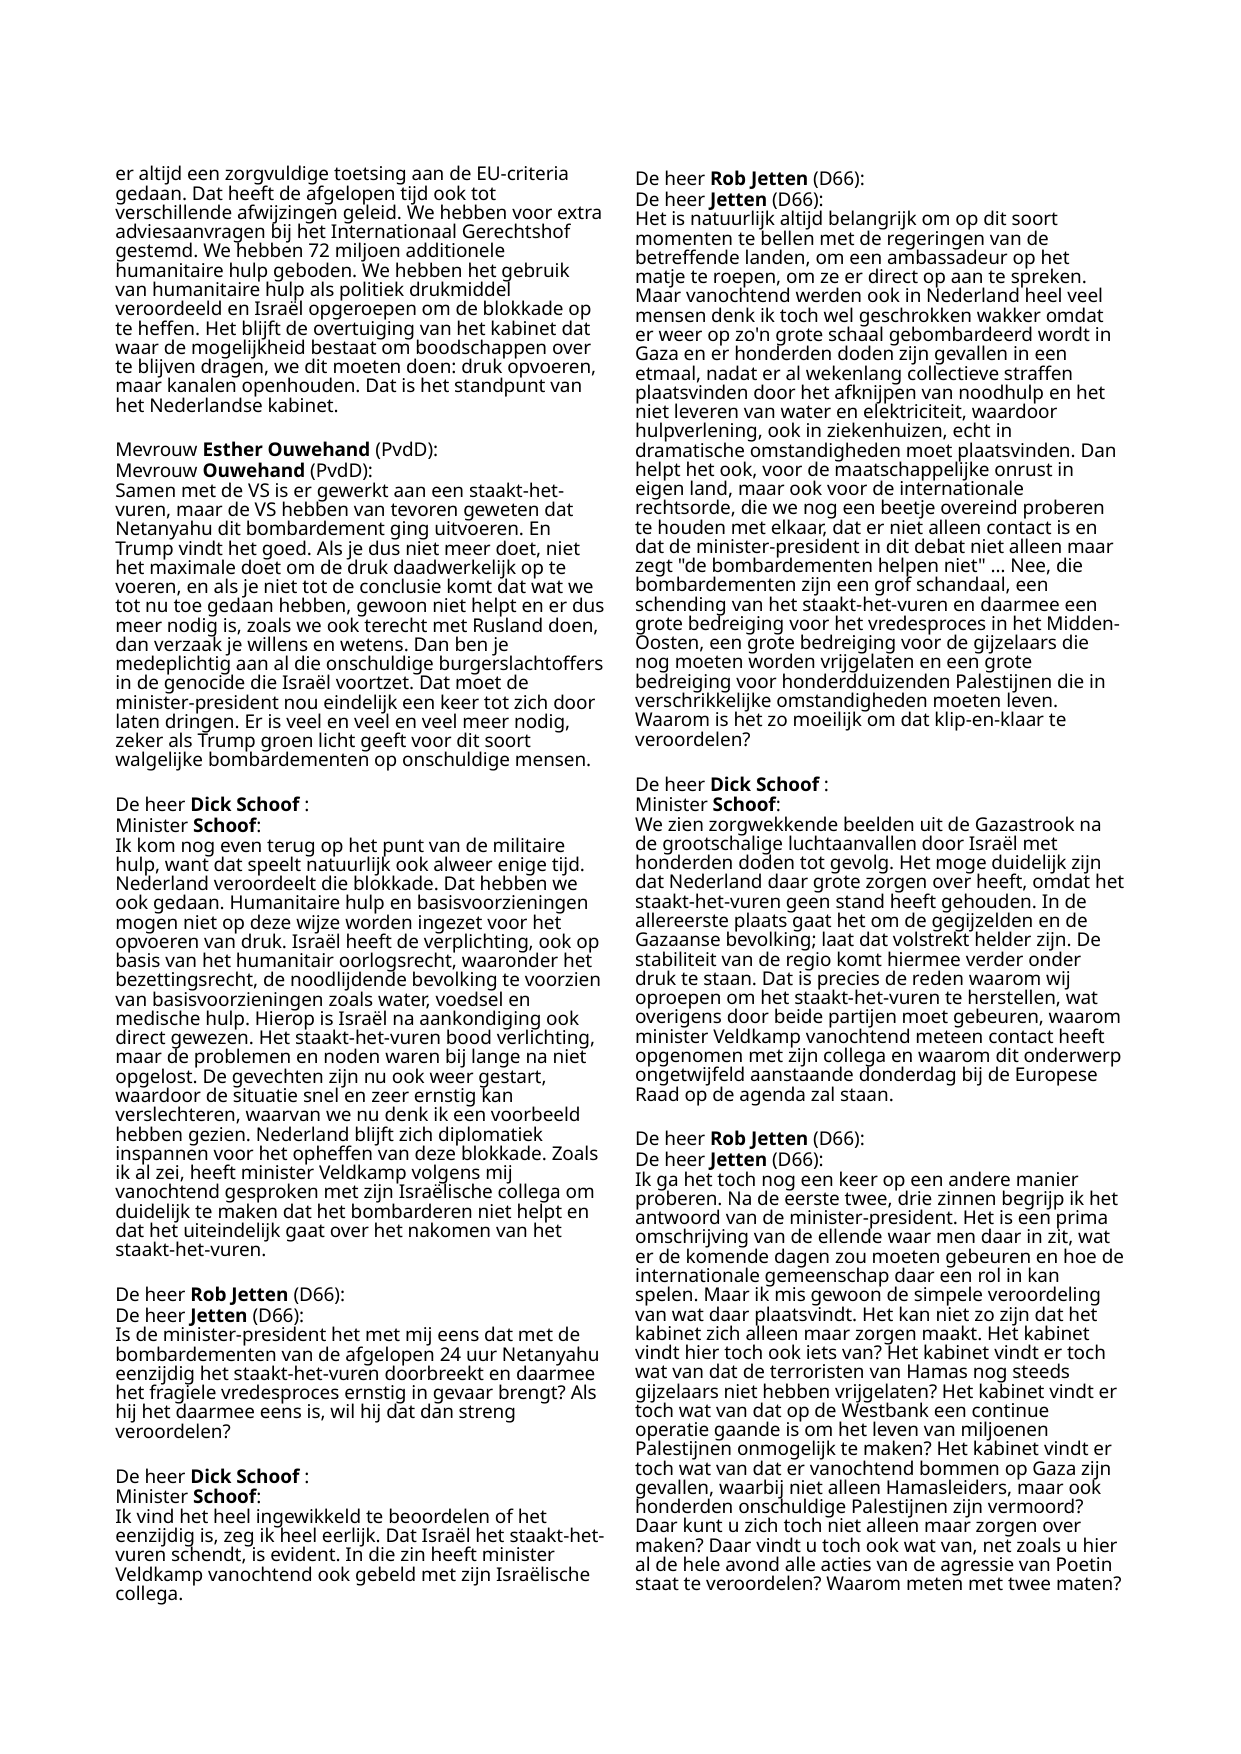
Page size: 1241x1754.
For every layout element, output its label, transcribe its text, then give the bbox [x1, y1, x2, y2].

text er altijd een zorgvuldige toetsing aan de EU-criteria gedaan. Dat heeft de afgelopen tijd ook tot verschillende afwijzingen geleid. We hebben voor extra adviesaanvragen bij het Internationaal Gerechtshof gestemd. We hebben 72 miljoen additionele humanitaire hulp geboden. We hebben het gebruik van humanitaire hulp als politiek drukmiddel veroordeeld en Israël opgeroepen om de blokkade op te heffen. Het blijft de overtuiging van het kabinet dat waar de mogelijkheid bestaat om boodschappen over te blijven dragen, we dit moeten doen: druk opvoeren, maar kanalen openhouden. Dat is het standpunt van het Nederlandse kabinet. [115, 165, 605, 416]
text De heer Rob Jetten (D66): [115, 1281, 605, 1307]
text De heer Jetten (D66): [635, 1151, 1125, 1171]
text Ik kom nog even terug op het punt van de militaire hulp, want dat speelt natuurlijk ook alweer enige tijd. Nederland veroordeelt die blokkade. Dat hebben we ook gedaan. Humanitaire hulp en basisvoorzieningen mogen niet op deze wijze worden ingezet voor het opvoeren van druk. Israël heeft de verplichting, ook op basis van het humanitair oorlogsrecht, waaronder het bezettingsrecht, de noodlijdende bevolking te voorzien van basisvoorzieningen zoals water, voedsel en medische hulp. Hierop is Israël na aankondiging ook direct gewezen. Het staakt-het-vuren bood verlichting, maar de problemen en noden waren bij lange na niet opgelost. De gevechten zijn nu ook weer gestart, waardoor de situatie snel en zeer ernstig kan verslechteren, waarvan we nu denk ik een voorbeeld hebben gezien. Nederland blijft zich diplomatiek inspannen voor het opheffen van deze blokkade. Zoals ik al zei, heeft minister Veldkamp volgens mij vanochtend gesproken met zijn Israëlische collega om duidelijk te maken dat het bombarderen niet helpt en dat het uiteindelijk gaat over het nakomen van het staakt-het-vuren. [115, 837, 605, 1261]
text De heer Dick Schoof : [115, 792, 605, 817]
text De heer Jetten (D66): [115, 1307, 605, 1326]
text Ik vind het heel ingewikkeld te beoordelen of het eenzijdig is, zeg ik heel eerlijk. Dat Israël het staakt-het-vuren schendt, is evident. In die zin heeft minister Veldkamp vanochtend ook gebeld met zijn Israëlische collega. [115, 1508, 605, 1604]
text De heer Jetten (D66): [635, 191, 1125, 210]
text Ik ga het toch nog een keer op een andere manier proberen. Na de eerste twee, drie zinnen begrijp ik het antwoord van de minister-president. Het is een prima omschrijving van de ellende waar men daar in zit, wat er de komende dagen zou moeten gebeuren en hoe de internationale gemeenschap daar een rol in kan spelen. Maar ik mis gewoon de simpele veroordeling van wat daar plaatsvindt. Het kan niet zo zijn dat het kabinet zich alleen maar zorgen maakt. Het kabinet vindt hier toch ook iets van? Het kabinet vindt er toch wat van dat de terroristen van Hamas nog steeds gijzelaars niet hebben vrijgelaten? Het kabinet vindt er toch wat van dat op de Westbank een continue operatie gaande is om het leven van miljoenen Palestijnen onmogelijk te maken? Het kabinet vindt er toch wat van dat er vanochtend bommen op Gaza zijn gevallen, waarbij niet alleen Hamasleiders, maar ook honderden onschuldige Palestijnen zijn vermoord? Daar kunt u zich toch niet alleen maar zorgen over maken? Daar vindt u toch ook wat van, net zoals u hier al de hele avond alle acties van de agressie van Poetin staat te veroordelen? Waarom meten met twee maten? [635, 1171, 1125, 1594]
text Samen met de VS is er gewerkt aan een staakt-het-vuren, maar de VS hebben van tevoren geweten dat Netanyahu dit bombardement ging uitvoeren. En Trump vindt het goed. Als je dus niet meer doet, niet het maximale doet om de druk daadwerkelijk op te voeren, en als je niet tot de conclusie komt dat wat we tot nu toe gedaan hebben, gewoon niet helpt en er dus meer nodig is, zoals we ook terecht met Rusland doen, dan verzaak je willens en wetens. Dan ben je medeplichtig aan al die onschuldige burgerslachtoffers in de genocide die Israël voortzet. Dat moet de minister-president nou eindelijk een keer tot zich door laten dringen. Er is veel en veel en veel meer nodig, zeker als Trump groen licht geeft voor dit soort walgelijke bombardementen op onschuldige mensen. [115, 482, 605, 771]
text Minister Schoof: [635, 796, 1125, 816]
text Is de minister-president het met mij eens dat met de bombardementen van de afgelopen 24 uur Netanyahu eenzijdig het staakt-het-vuren doorbreekt en daarmee het fragiele vredesproces ernstig in gevaar brengt? Als hij het daarmee eens is, wil hij dat dan streng veroordelen? [115, 1326, 605, 1442]
text De heer Dick Schoof : [115, 1463, 605, 1488]
text Minister Schoof: [115, 817, 605, 837]
text We zien zorgwekkende beelden uit de Gazastrook na de grootschalige luchtaanvallen door Israël met honderden doden tot gevolg. Het moge duidelijk zijn dat Nederland daar grote zorgen over heeft, omdat het staakt-het-vuren geen stand heeft gehouden. In de allereerste plaats gaat het om de gegijzelden en de Gazaanse bevolking; laat dat volstrekt helder zijn. De stabiliteit van de regio komt hiermee verder onder druk te staan. Dat is precies de reden waarom wij oproepen om het staakt-het-vuren te herstellen, wat overigens door beide partijen moet gebeuren, waarom minister Veldkamp vanochtend meteen contact heeft opgenomen met zijn collega en waarom dit onderwerp ongetwijfeld aanstaande donderdag bij de Europese Raad op de agenda zal staan. [635, 816, 1125, 1105]
text Het is natuurlijk altijd belangrijk om op dit soort momenten te bellen met de regeringen van de betreffende landen, om een ambassadeur op het matje te roepen, om ze er direct op aan te spreken. Maar vanochtend werden ook in Nederland heel veel mensen denk ik toch wel geschrokken wakker omdat er weer op zo'n grote schaal gebombardeerd wordt in Gaza en er honderden doden zijn gevallen in een etmaal, nadat er al wekenlang collectieve straffen plaatsvinden door het afknijpen van noodhulp en het niet leveren van water en elektriciteit, waardoor hulpverlening, ook in ziekenhuizen, echt in dramatische omstandigheden moet plaatsvinden. Dan helpt het ook, voor de maatschappelijke onrust in eigen land, maar ook voor de internationale rechtsorde, die we nog een beetje overeind proberen te houden met elkaar, dat er niet alleen contact is en dat de minister-president in dit debat niet alleen maar zegt "de bombardementen helpen niet" … Nee, die bombardementen zijn een grof schandaal, een schending van het staakt-het-vuren en daarmee een grote bedreiging voor het vredesproces in het Midden-Oosten, een grote bedreiging voor de gijzelaars die nog moeten worden vrijgelaten en een grote bedreiging voor honderdduizenden Palestijnen die in verschrikkelijke omstandigheden moeten leven. Waarom is het zo moeilijk om dat klip-en-klaar te veroordelen? [635, 210, 1125, 750]
text Minister Schoof: [115, 1488, 605, 1508]
text De heer Rob Jetten (D66): [635, 1126, 1125, 1151]
text De heer Dick Schoof : [635, 771, 1125, 796]
text Mevrouw Esther Ouwehand (PvdD): [115, 437, 605, 462]
text Mevrouw Ouwehand (PvdD): [115, 462, 605, 482]
text De heer Rob Jetten (D66): [635, 165, 1125, 191]
